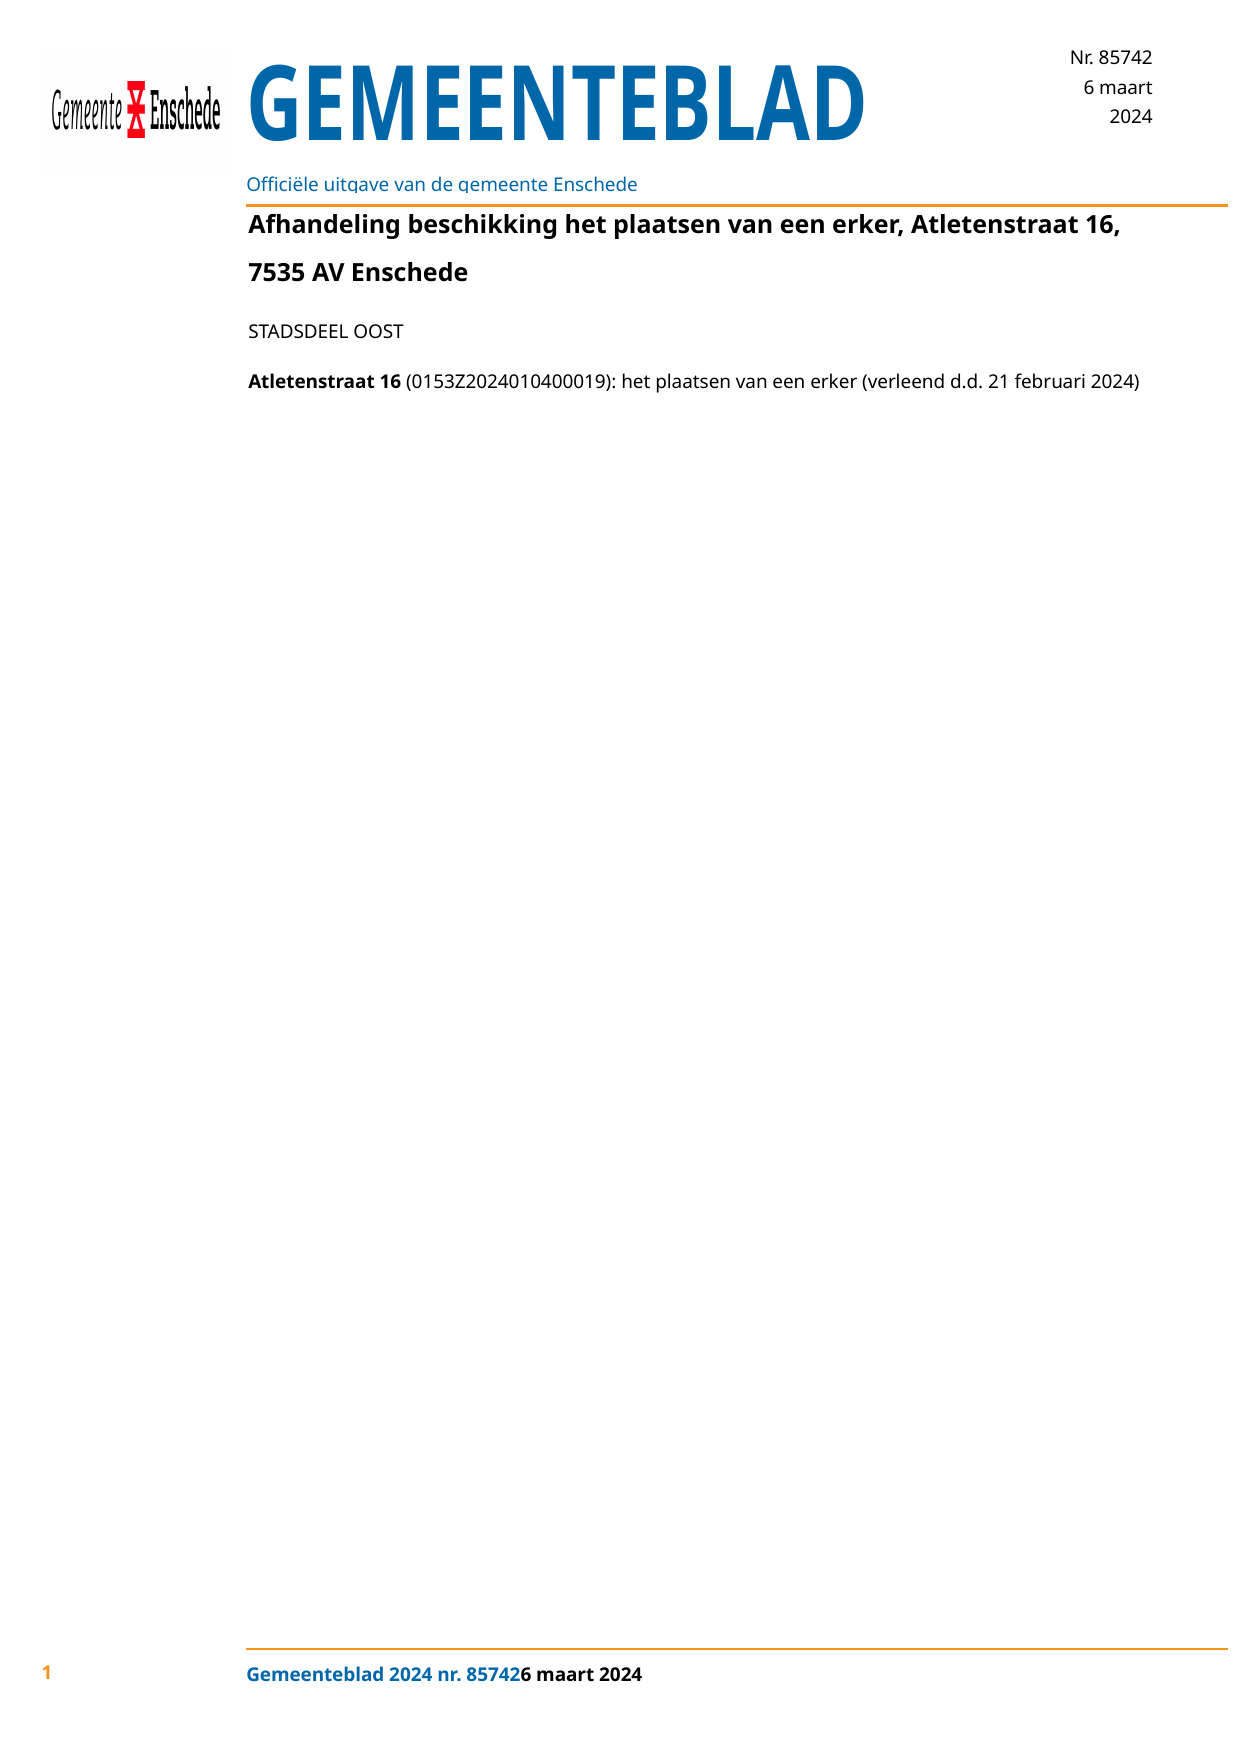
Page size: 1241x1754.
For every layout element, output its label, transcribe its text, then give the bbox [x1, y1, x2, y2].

text Atletenstraat 16 (0153Z2024010400019): het plaatsen van een erker (verleend d.d. 21 februari 2024) [248, 368, 1152, 394]
text Afhandeling beschikking het plaatsen van een erker, Atletenstraat 16, 7535 AV Enschede [248, 207, 1152, 288]
picture [41, 47, 231, 172]
text STADSDEEL OOST [248, 318, 1152, 344]
